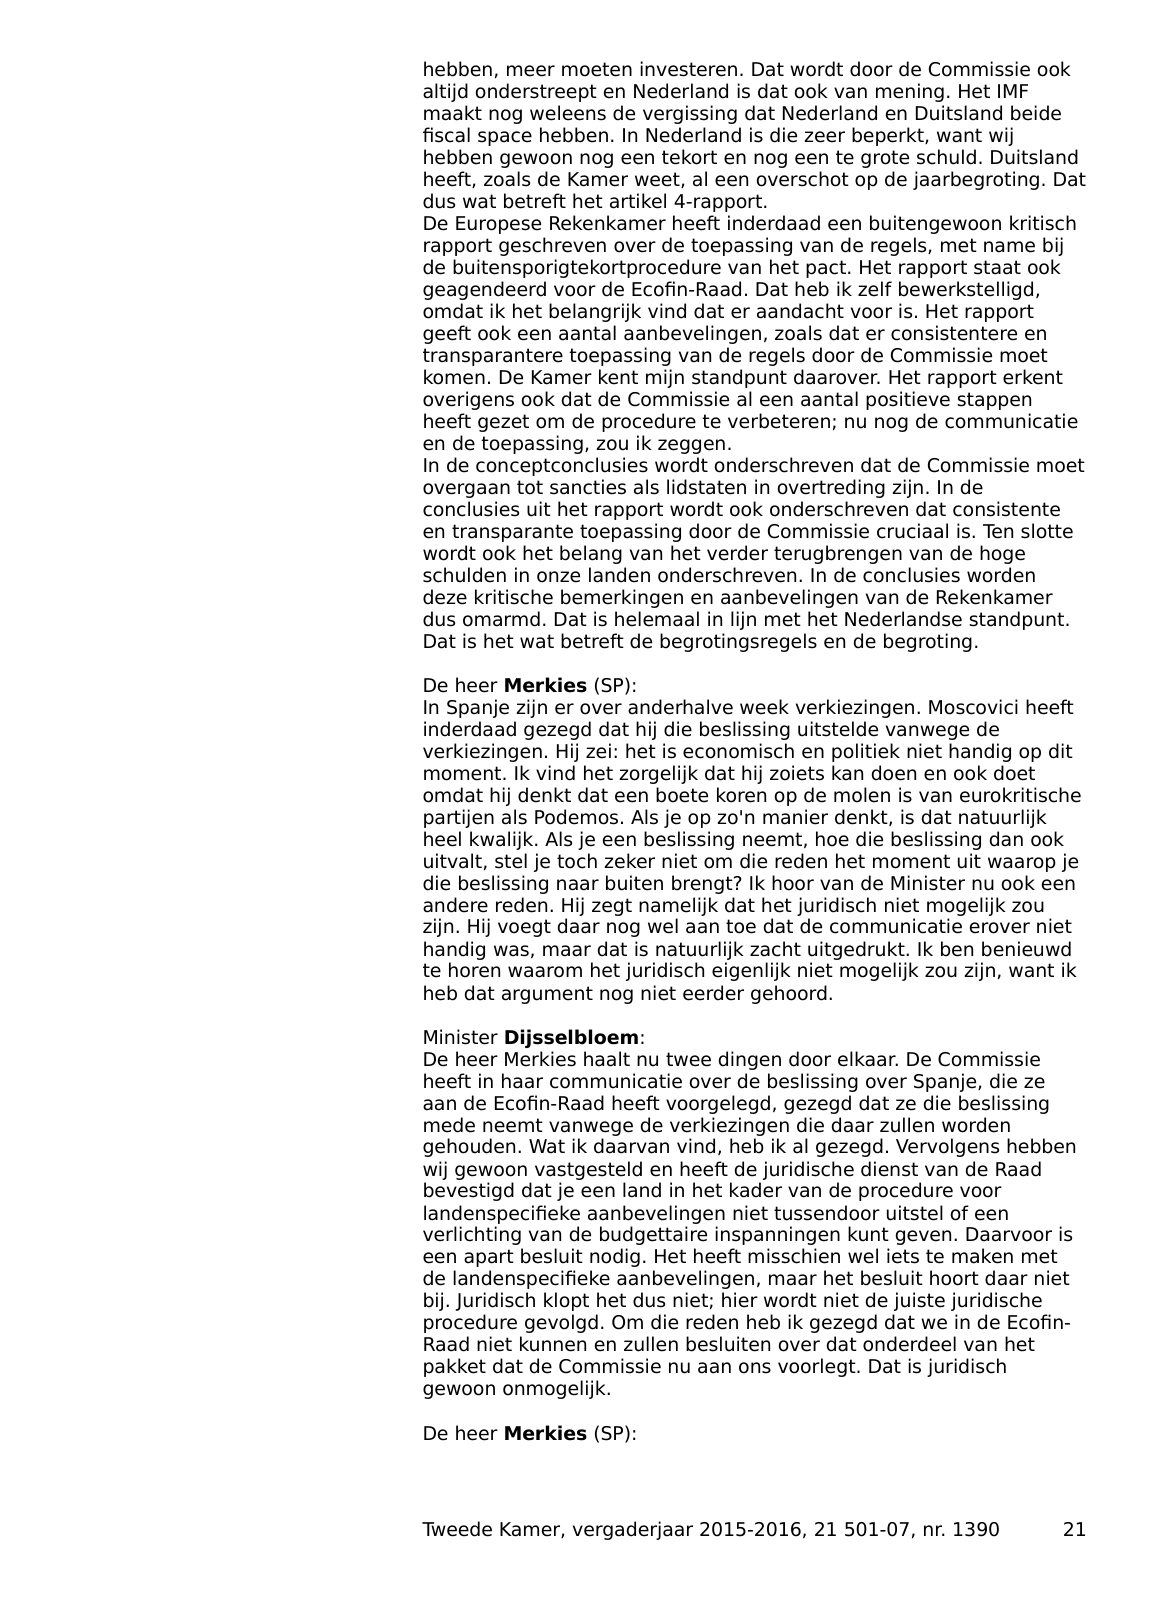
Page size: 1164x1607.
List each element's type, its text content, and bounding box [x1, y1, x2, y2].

text De heer Merkies haalt nu twee dingen door elkaar. De Commissie heeft in haar communicatie over de beslissing over Spanje, die ze aan de Ecofin-Raad heeft voorgelegd, gezegd dat ze die beslissing mede neemt vanwege de verkiezingen die daar zullen worden gehouden. Wat ik daarvan vind, heb ik al gezegd. Vervolgens hebben wij gewoon vastgesteld en heeft de juridische dienst van de Raad bevestigd dat je een land in het kader van de procedure voor landenspecifieke aanbevelingen niet tussendoor uitstel of een verlichting van de budgettaire inspanningen kunt geven. Daarvoor is een apart besluit nodig. Het heeft misschien wel iets te maken met de landenspecifieke aanbevelingen, maar het besluit hoort daar niet bij. Juridisch klopt het dus niet; hier wordt niet de juiste juridische procedure gevolgd. Om die reden heb ik gezegd dat we in de Ecofin-Raad niet kunnen en zullen besluiten over dat onderdeel van het pakket dat de Commissie nu aan ons voorlegt. Dat is juridisch gewoon onmogelijk. [422, 1048, 1087, 1400]
text Minister Dijsselbloem: [422, 1027, 1087, 1048]
text hebben, meer moeten investeren. Dat wordt door de Commissie ook altijd onderstreept en Nederland is dat ook van mening. Het IMF maakt nog weleens de vergissing dat Nederland en Duitsland beide fiscal space hebben. In Nederland is die zeer beperkt, want wij hebben gewoon nog een tekort en nog een te grote schuld. Duitsland heeft, zoals de Kamer weet, al een overschot op de jaarbegroting. Dat dus wat betreft het artikel 4-rapport. [422, 59, 1087, 213]
text In de conceptconclusies wordt onderschreven dat de Commissie moet overgaan tot sancties als lidstaten in overtreding zijn. In de conclusies uit het rapport wordt ook onderschreven dat consistente en transparante toepassing door de Commissie cruciaal is. Ten slotte wordt ook het belang van het verder terugbrengen van de hoge schulden in onze landen onderschreven. In de conclusies worden deze kritische bemerkingen en aanbevelingen van de Rekenkamer dus omarmd. Dat is helemaal in lijn met het Nederlandse standpunt. Dat is het wat betreft de begrotingsregels en de begroting. [422, 455, 1087, 652]
text In Spanje zijn er over anderhalve week verkiezingen. Moscovici heeft inderdaad gezegd dat hij die beslissing uitstelde vanwege de verkiezingen. Hij zei: het is economisch en politiek niet handig op dit moment. Ik vind het zorgelijk dat hij zoiets kan doen en ook doet omdat hij denkt dat een boete koren op de molen is van eurokritische partijen als Podemos. Als je op zo'n manier denkt, is dat natuurlijk heel kwalijk. Als je een beslissing neemt, hoe die beslissing dan ook uitvalt, stel je toch zeker niet om die reden het moment uit waarop je die beslissing naar buiten brengt? Ik hoor van de Minister nu ook een andere reden. Hij zegt namelijk dat het juridisch niet mogelijk zou zijn. Hij voegt daar nog wel aan toe dat de communicatie erover niet handig was, maar dat is natuurlijk zacht uitgedrukt. Ik ben benieuwd te horen waarom het juridisch eigenlijk niet mogelijk zou zijn, want ik heb dat argument nog niet eerder gehoord. [422, 697, 1087, 1004]
text De heer Merkies (SP): [422, 1422, 1087, 1444]
text De heer Merkies (SP): [422, 675, 1087, 697]
text De Europese Rekenkamer heeft inderdaad een buitengewoon kritisch rapport geschreven over de toepassing van de regels, met name bij de buitensporigtekortprocedure van het pact. Het rapport staat ook geagendeerd voor de Ecofin-Raad. Dat heb ik zelf bewerkstelligd, omdat ik het belangrijk vind dat er aandacht voor is. Het rapport geeft ook een aantal aanbevelingen, zoals dat er consistentere en transparantere toepassing van de regels door de Commissie moet komen. De Kamer kent mijn standpunt daarover. Het rapport erkent overigens ook dat de Commissie al een aantal positieve stappen heeft gezet om de procedure te verbeteren; nu nog de communicatie en de toepassing, zou ik zeggen. [422, 213, 1087, 455]
